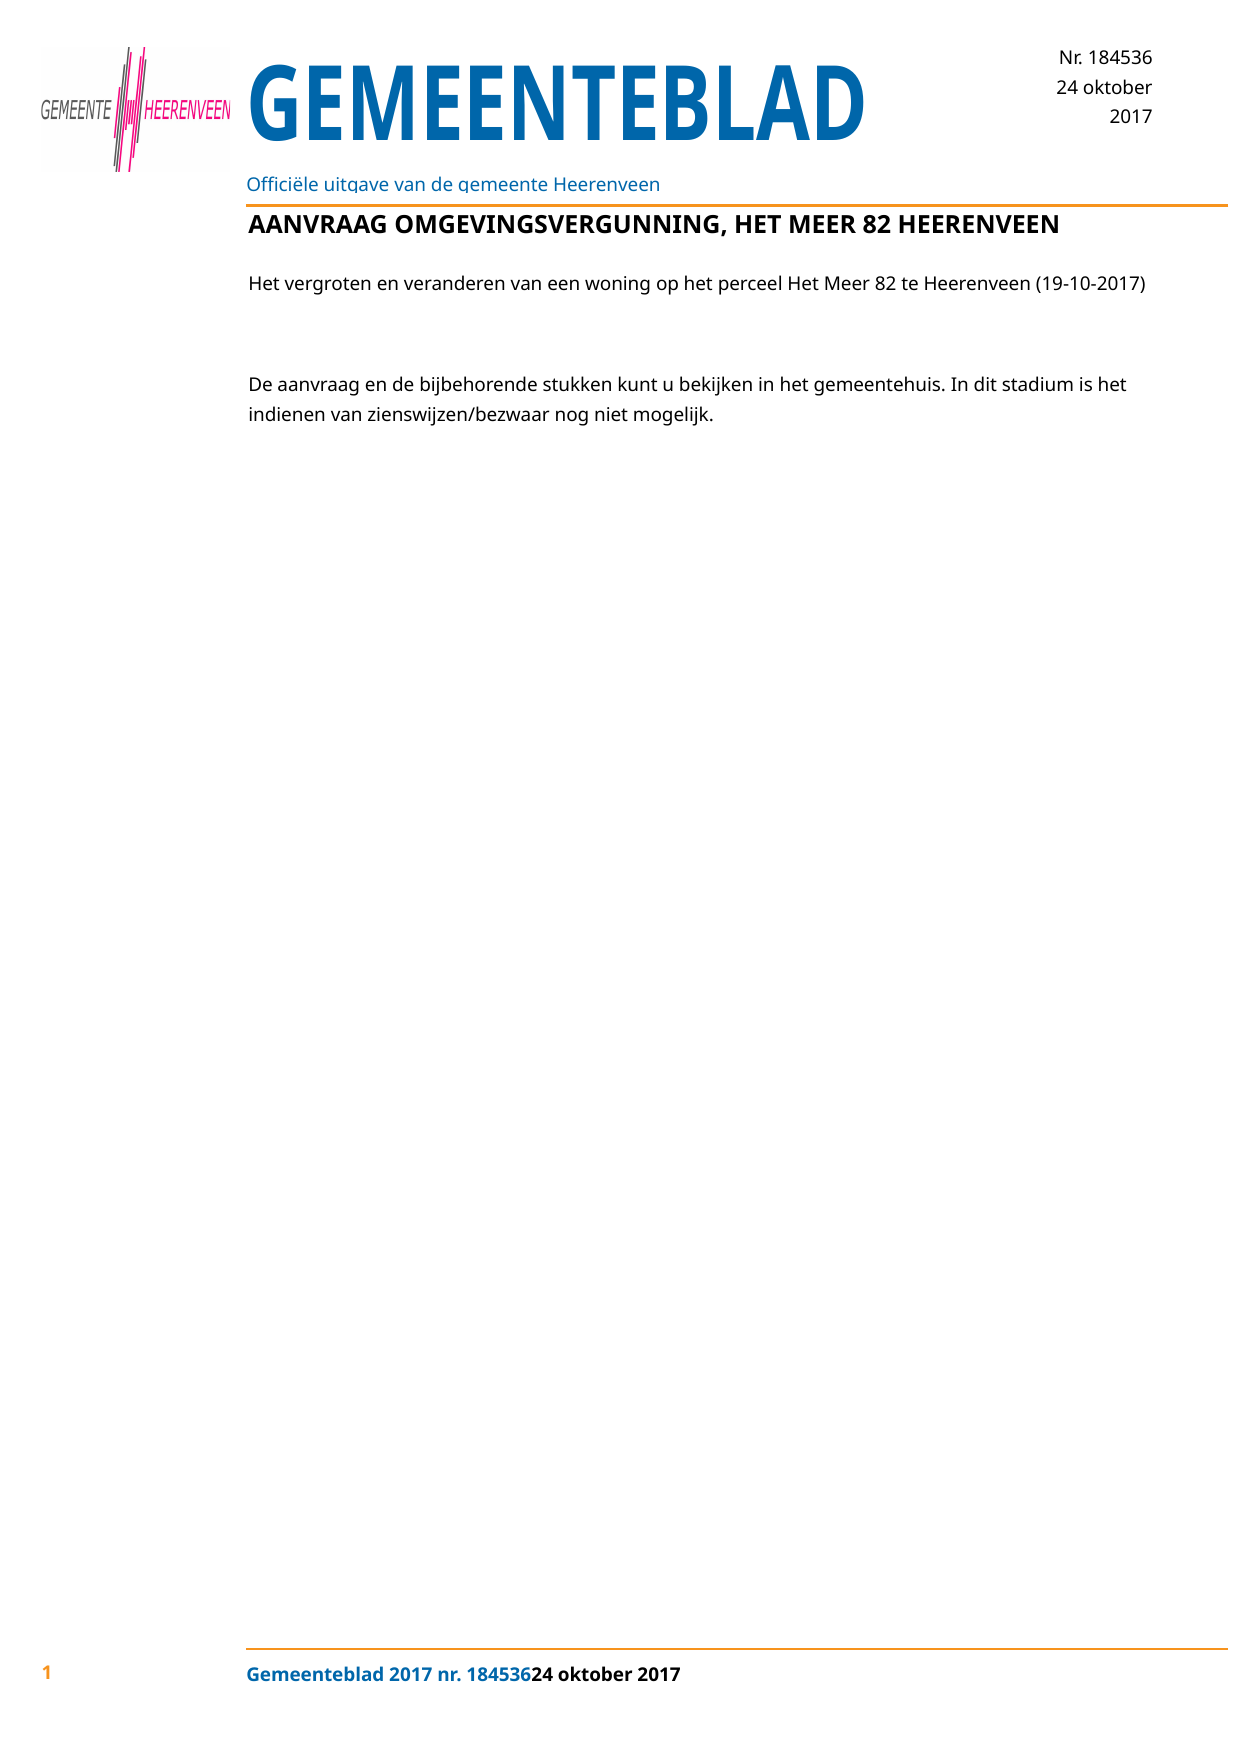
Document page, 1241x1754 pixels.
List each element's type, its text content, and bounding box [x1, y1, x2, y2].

text AANVRAAG OMGEVINGSVERGUNNING, HET MEER 82 HEERENVEEN [248, 207, 1152, 241]
picture [41, 47, 231, 172]
text De aanvraag en de bijbehorende stukken kunt u bekijken in het gemeentehuis. In dit stadium is het indienen van zienswijzen/bezwaar nog niet mogelijk. [248, 371, 1152, 426]
text Het vergroten en veranderen van een woning op het perceel Het Meer 82 te Heerenveen (19-10-2017) [248, 270, 1152, 296]
